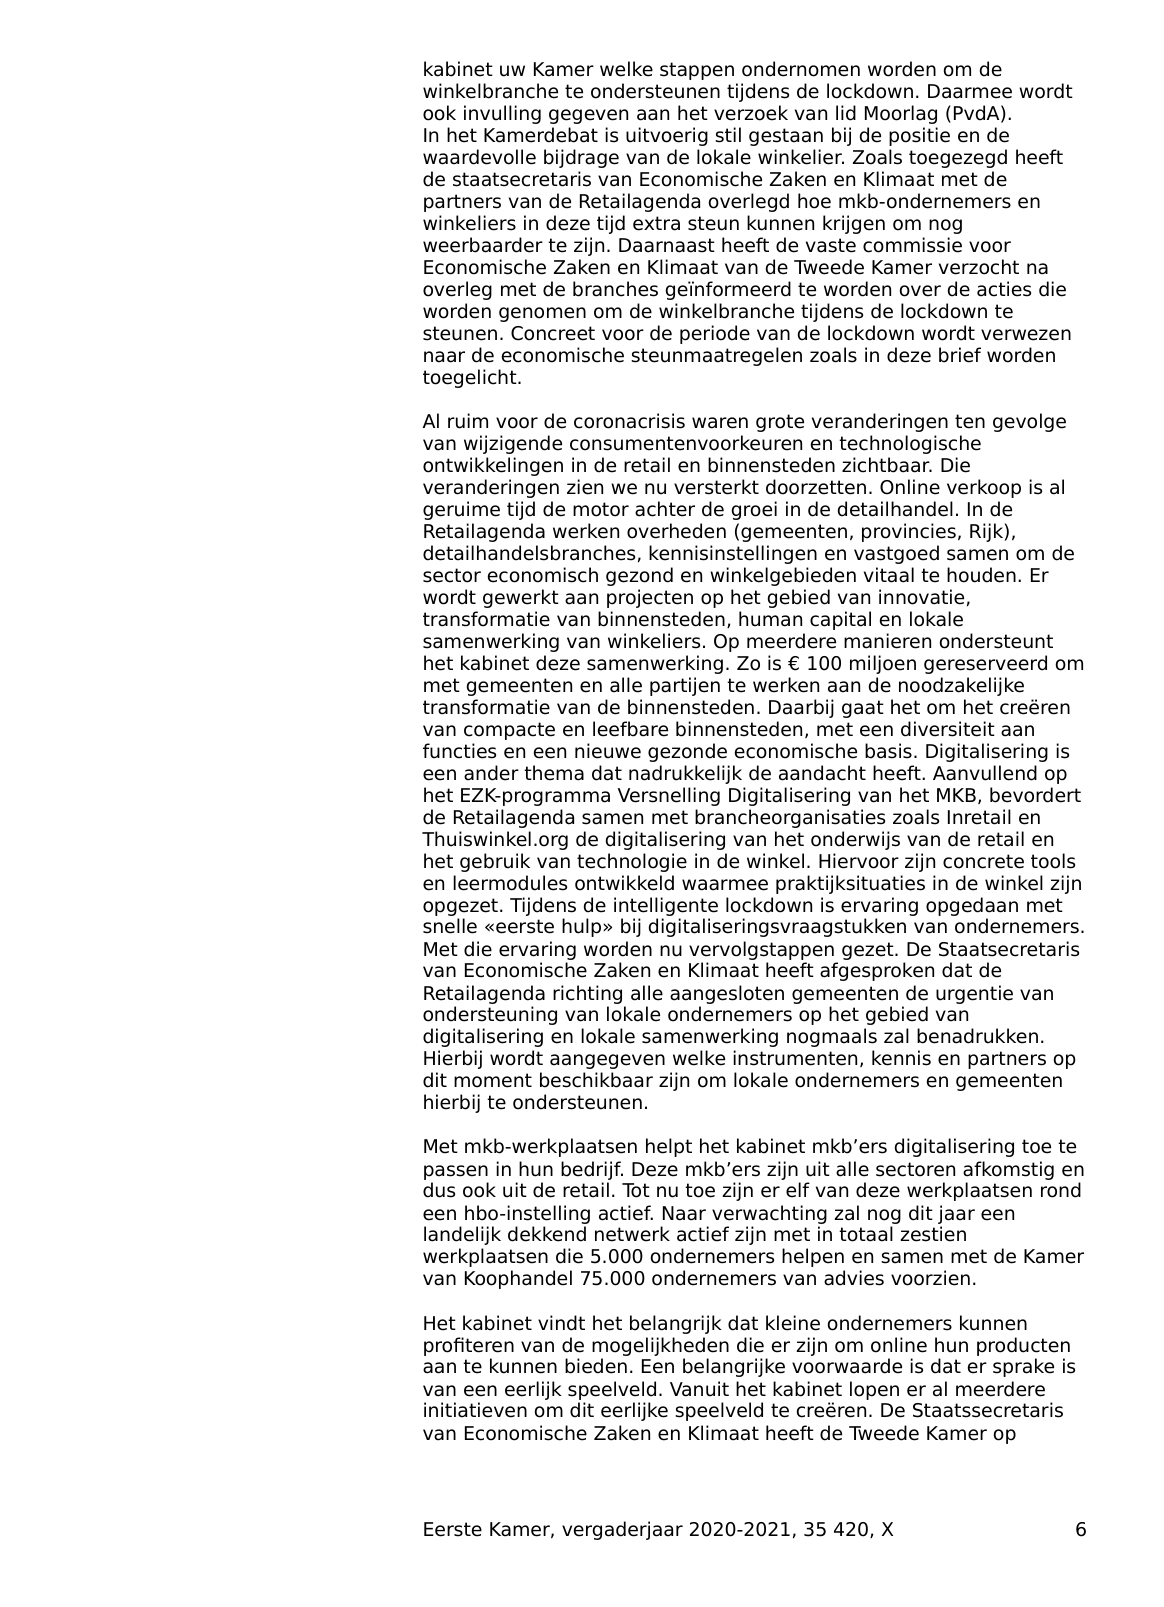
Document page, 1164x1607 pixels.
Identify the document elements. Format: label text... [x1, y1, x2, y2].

text Met mkb-werkplaatsen helpt het kabinet mkb’ers digitalisering toe te passen in hun bedrijf. Deze mkb’ers zijn uit alle sectoren afkomstig en dus ook uit de retail. Tot nu toe zijn er elf van deze werkplaatsen rond een hbo-instelling actief. Naar verwachting zal nog dit jaar een landelijk dekkend netwerk actief zijn met in totaal zestien werkplaatsen die 5.000 ondernemers helpen en samen met de Kamer van Koophandel 75.000 ondernemers van advies voorzien. [422, 1136, 1087, 1290]
text kabinet uw Kamer welke stappen ondernomen worden om de winkelbranche te ondersteunen tijdens de lockdown. Daarmee wordt ook invulling gegeven aan het verzoek van lid Moorlag (PvdA). [422, 59, 1087, 125]
text In het Kamerdebat is uitvoerig stil gestaan bij de positie en de waardevolle bijdrage van de lokale winkelier. Zoals toegezegd heeft de staatsecretaris van Economische Zaken en Klimaat met de partners van de Retailagenda overlegd hoe mkb-ondernemers en winkeliers in deze tijd extra steun kunnen krijgen om nog weerbaarder te zijn. Daarnaast heeft de vaste commissie voor Economische Zaken en Klimaat van de Tweede Kamer verzocht na overleg met de branches geïnformeerd te worden over de acties die worden genomen om de winkelbranche tijdens de lockdown te steunen. Concreet voor de periode van de lockdown wordt verwezen naar de economische steunmaatregelen zoals in deze brief worden toegelicht. [422, 125, 1087, 389]
text Het kabinet vindt het belangrijk dat kleine ondernemers kunnen profiteren van de mogelijkheden die er zijn om online hun producten aan te kunnen bieden. Een belangrijke voorwaarde is dat er sprake is van een eerlijk speelveld. Vanuit het kabinet lopen er al meerdere initiatieven om dit eerlijke speelveld te creëren. De Staatssecretaris van Economische Zaken en Klimaat heeft de Tweede Kamer op [422, 1312, 1087, 1444]
text Al ruim voor de coronacrisis waren grote veranderingen ten gevolge van wijzigende consumentenvoorkeuren en technologische ontwikkelingen in de retail en binnensteden zichtbaar. Die veranderingen zien we nu versterkt doorzetten. Online verkoop is al geruime tijd de motor achter de groei in de detailhandel. In de Retailagenda werken overheden (gemeenten, provincies, Rijk), detailhandelsbranches, kennisinstellingen en vastgoed samen om de sector economisch gezond en winkelgebieden vitaal te houden. Er wordt gewerkt aan projecten op het gebied van innovatie, transformatie van binnensteden, human capital en lokale samenwerking van winkeliers. Op meerdere manieren ondersteunt het kabinet deze samenwerking. Zo is € 100 miljoen gereserveerd om met gemeenten en alle partijen te werken aan de noodzakelijke transformatie van de binnensteden. Daarbij gaat het om het creëren van compacte en leefbare binnensteden, met een diversiteit aan functies en een nieuwe gezonde economische basis. Digitalisering is een ander thema dat nadrukkelijk de aandacht heeft. Aanvullend op het EZK-programma Versnelling Digitalisering van het MKB, bevordert de Retailagenda samen met brancheorganisaties zoals Inretail en Thuiswinkel.org de digitalisering van het onderwijs van de retail en het gebruik van technologie in de winkel. Hiervoor zijn concrete tools en leermodules ontwikkeld waarmee praktijksituaties in de winkel zijn opgezet. Tijdens de intelligente lockdown is ervaring opgedaan met snelle «eerste hulp» bij digitaliseringsvraagstukken van ondernemers. Met die ervaring worden nu vervolgstappen gezet. De Staatsecretaris van Economische Zaken en Klimaat heeft afgesproken dat de Retailagenda richting alle aangesloten gemeenten de urgentie van ondersteuning van lokale ondernemers op het gebied van digitalisering en lokale samenwerking nogmaals zal benadrukken. Hierbij wordt aangegeven welke instrumenten, kennis en partners op dit moment beschikbaar zijn om lokale ondernemers en gemeenten hierbij te ondersteunen. [422, 411, 1087, 1114]
